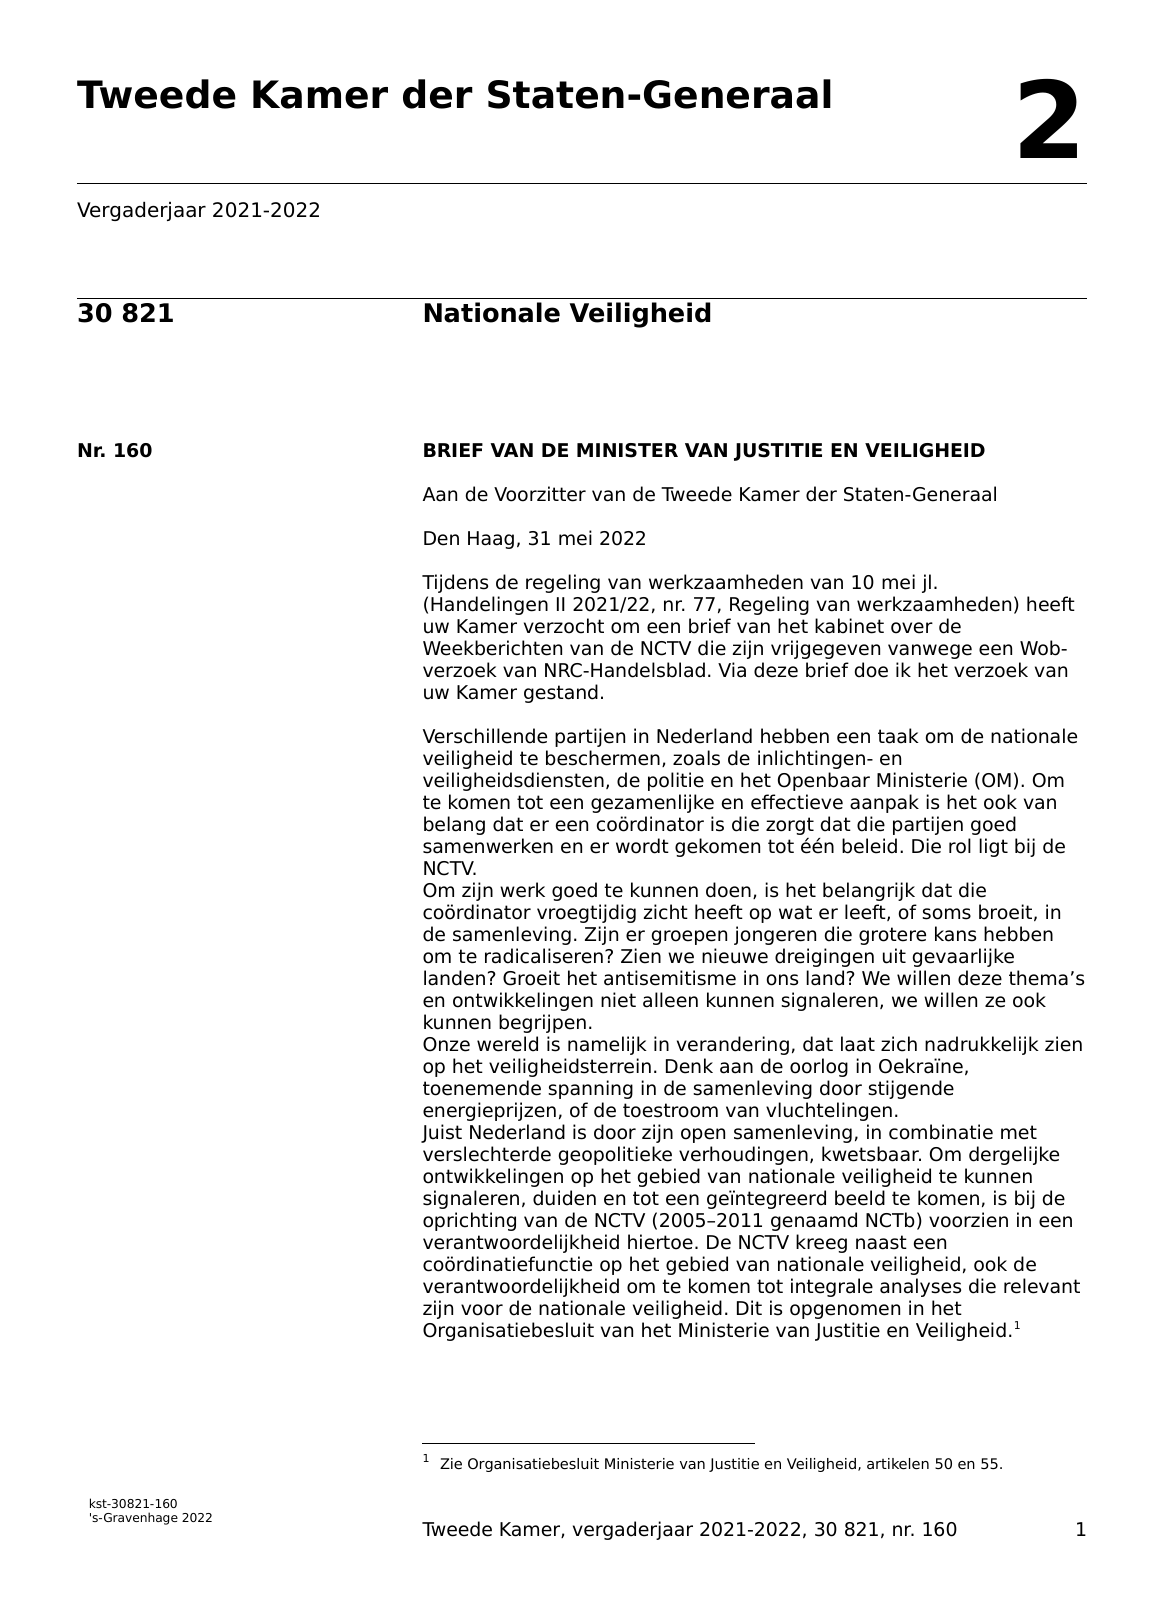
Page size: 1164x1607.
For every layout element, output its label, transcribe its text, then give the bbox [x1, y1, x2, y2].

text Onze wereld is namelijk in verandering, dat laat zich nadrukkelijk zien op het veiligheidsterrein. Denk aan de oorlog in Oekraïne, toenemende spanning in de samenleving door stijgende energieprijzen, of de toestroom van vluchtelingen. [422, 1034, 1087, 1122]
text 's-Gravenhage 2022 [88, 1511, 323, 1525]
text Zie Organisatiebesluit Ministerie van Justitie en Veiligheid, artikelen 50 en 55. [422, 1452, 1087, 1474]
text Juist Nederland is door zijn open samenleving, in combinatie met verslechterde geopolitieke verhoudingen, kwetsbaar. Om dergelijke ontwikkelingen op het gebied van nationale veiligheid te kunnen signaleren, duiden en tot een geïntegreerd beeld te komen, is bij de oprichting van de NCTV (2005–2011 genaamd NCTb) voorzien in een verantwoordelijkheid hiertoe. De NCTV kreeg naast een coördinatiefunctie op het gebied van nationale veiligheid, ook de verantwoordelijkheid om te komen tot integrale analyses die relevant zijn voor de nationale veiligheid. Dit is opgenomen in het Organisatiebesluit van het Ministerie van Justitie en Veiligheid. [422, 1122, 1087, 1342]
subtitle 30 821 Nationale Veiligheid [77, 299, 1087, 329]
text Verschillende partijen in Nederland hebben een taak om de nationale veiligheid te beschermen, zoals de inlichtingen- en veiligheidsdiensten, de politie en het Openbaar Ministerie (OM). Om te komen tot een gezamenlijke en effectieve aanpak is het ook van belang dat er een coördinator is die zorgt dat die partijen goed samenwerken en er wordt gekomen tot één beleid. Die rol ligt bij de NCTV. [422, 726, 1087, 880]
table_cell Vergaderjaar 2021-2022 [77, 184, 1087, 298]
table_header Tweede Kamer der Staten-Generaal [77, 59, 886, 183]
text Aan de Voorzitter van de Tweede Kamer der Staten-Generaal [422, 484, 1087, 506]
table_header 2 [886, 59, 1087, 183]
text kst-30821-160 [88, 1497, 323, 1511]
text Om zijn werk goed te kunnen doen, is het belangrijk dat die coördinator vroegtijdig zicht heeft op wat er leeft, of soms broeit, in de samenleving. Zijn er groepen jongeren die grotere kans hebben om te radicaliseren? Zien we nieuwe dreigingen uit gevaarlijke landen? Groeit het antisemitisme in ons land? We willen deze thema’s en ontwikkelingen niet alleen kunnen signaleren, we willen ze ook kunnen begrijpen. [422, 880, 1087, 1034]
subtitle Nr. 160 BRIEF VAN DE MINISTER VAN JUSTITIE EN VEILIGHEID [77, 440, 1087, 462]
text Tijdens de regeling van werkzaamheden van 10 mei jl. (Handelingen II 2021/22, nr. 77, Regeling van werkzaamheden) heeft uw Kamer verzocht om een brief van het kabinet over de Weekberichten van de NCTV die zijn vrijgegeven vanwege een Wob-verzoek van NRC-Handelsblad. Via deze brief doe ik het verzoek van uw Kamer gestand. [422, 572, 1087, 704]
text Den Haag, 31 mei 2022 [422, 528, 1087, 550]
